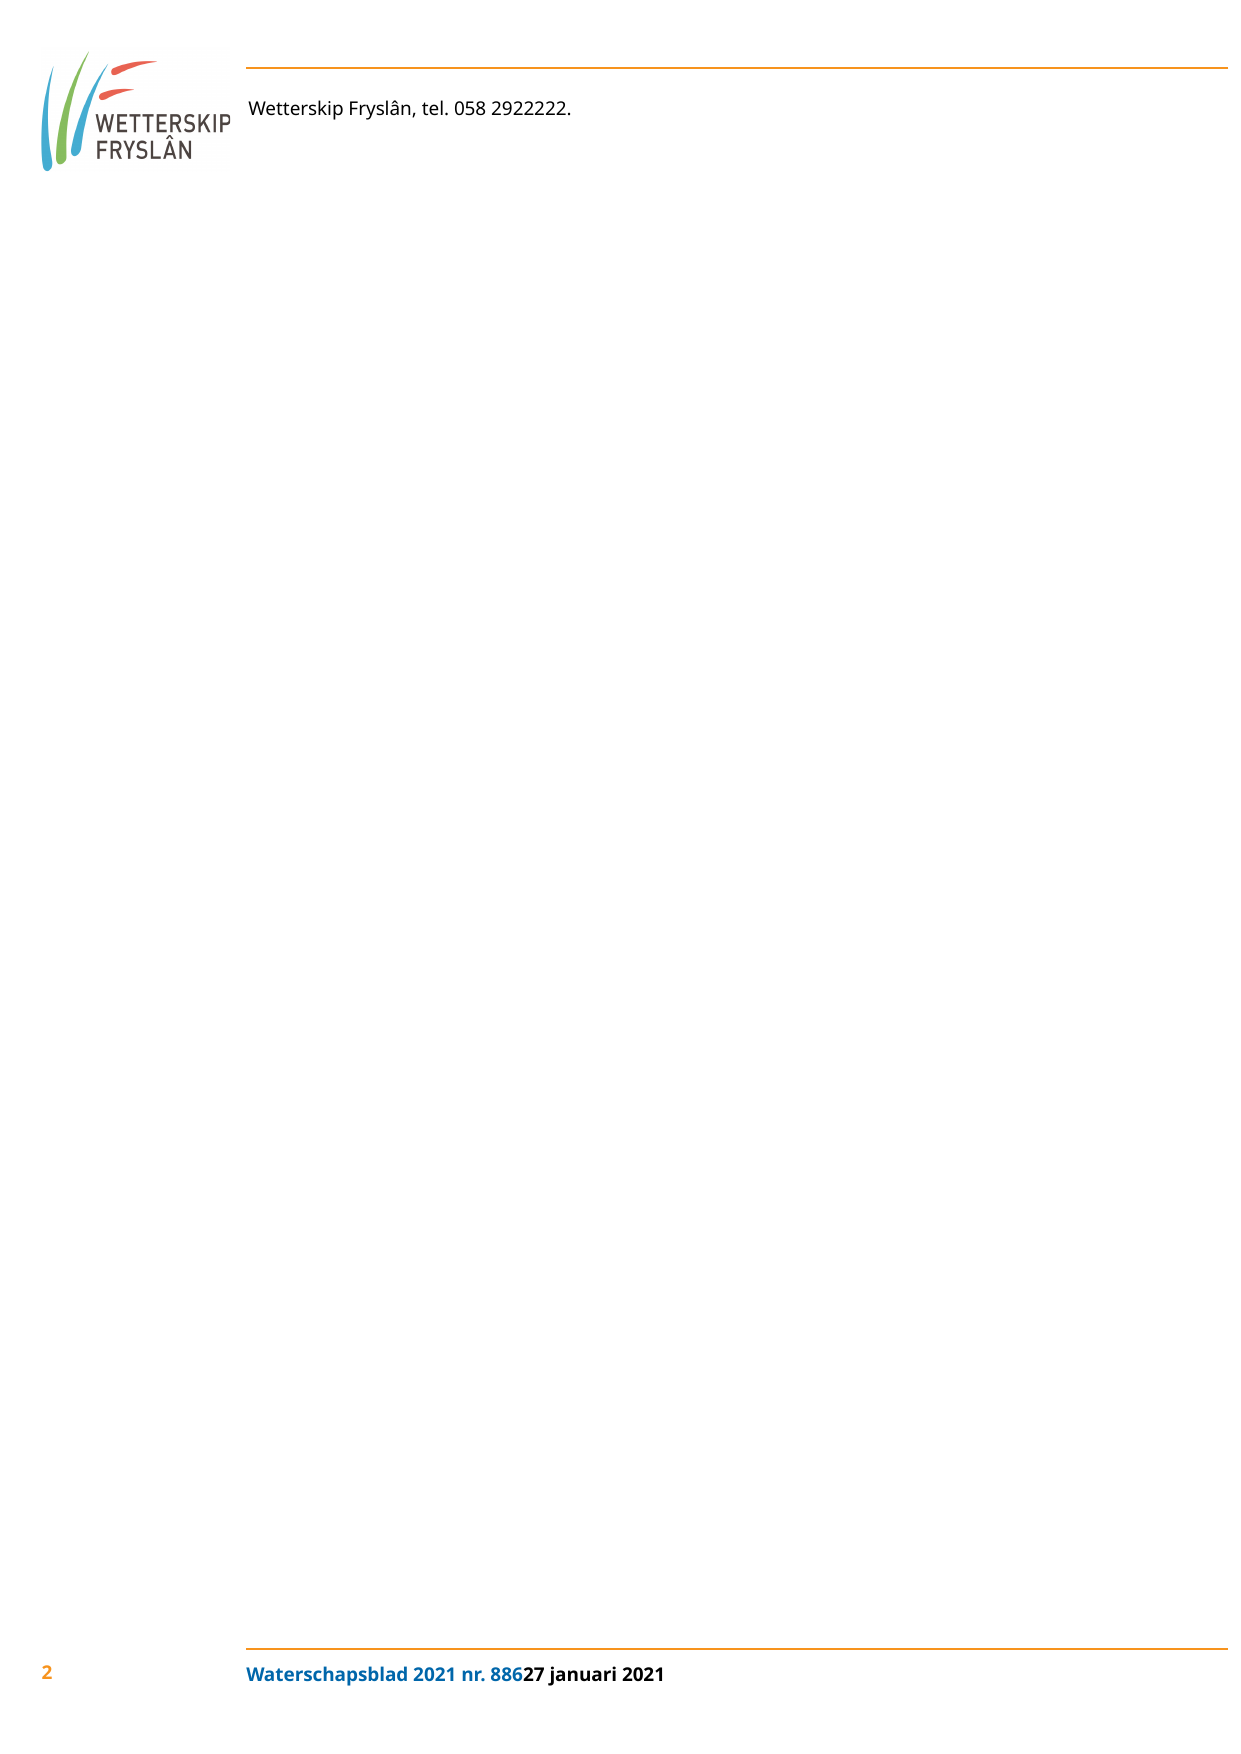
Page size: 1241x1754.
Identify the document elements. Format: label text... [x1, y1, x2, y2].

picture [41, 47, 231, 172]
text Wetterskip Fryslân, tel. 058 2922222. [248, 95, 1152, 121]
